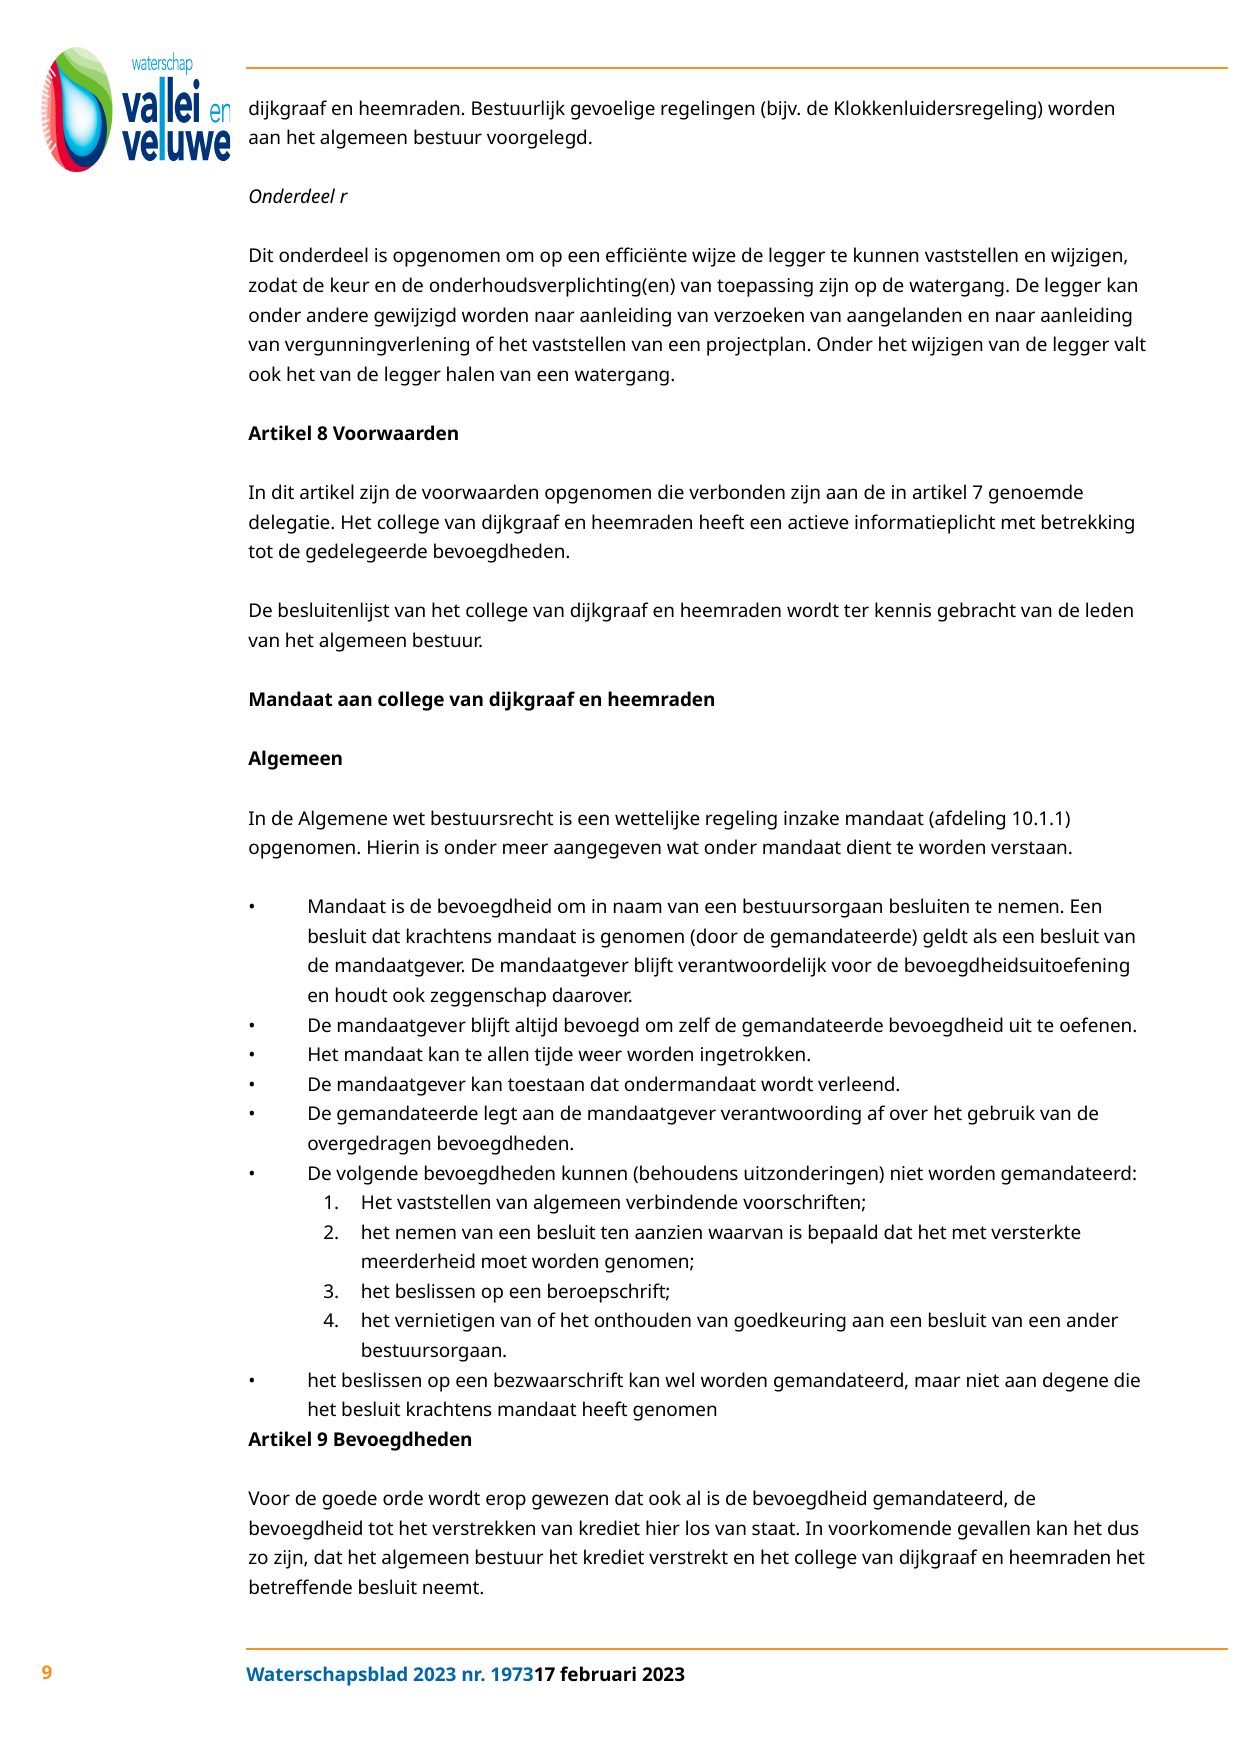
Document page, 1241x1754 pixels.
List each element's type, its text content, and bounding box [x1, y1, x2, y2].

text dijkgraaf en heemraden. Bestuurlijk gevoelige regelingen (bijv. de Klokkenluidersregeling) worden aan het algemeen bestuur voorgelegd. [248, 95, 1152, 150]
list het beslissen op een beroepschrift; [323, 1278, 1152, 1304]
text Algemeen [248, 746, 1152, 771]
text De besluitenlijst van het college van dijkgraaf en heemraden wordt ter kennis gebracht van de leden van het algemeen bestuur. [248, 598, 1152, 653]
text Onderdeel r [248, 183, 1152, 209]
text Mandaat aan college van dijkgraaf en heemraden [248, 686, 1152, 712]
text Dit onderdeel is opgenomen om op een efficiënte wijze de legger te kunnen vaststellen en wijzigen, zodat de keur en de onderhoudsverplichting(en) van toepassing zijn op de watergang. De legger kan onder andere gewijzigd worden naar aanleiding van verzoeken van aangelanden en naar aanleiding van vergunningverlening of het vaststellen van een projectplan. Onder het wijzigen van de legger valt ook het van de legger halen van een watergang. [248, 243, 1152, 387]
list De gemandateerde legt aan de mandaatgever verantwoording af over het gebruik van de overgedragen bevoegdheden. [248, 1101, 1152, 1156]
list De mandaatgever kan toestaan dat ondermandaat wordt verleend. [248, 1071, 1152, 1097]
text Voor de goede orde wordt erop gewezen dat ook al is de bevoegdheid gemandateerd, de bevoegdheid tot het verstrekken van krediet hier los van staat. In voorkomende gevallen kan het dus zo zijn, dat het algemeen bestuur het krediet verstrekt en het college van dijkgraaf en heemraden het betreffende besluit neemt. [248, 1485, 1152, 1600]
list De volgende bevoegdheden kunnen (behoudens uitzonderingen) niet worden gemandateerd: [248, 1160, 1152, 1186]
list De mandaatgever blijft altijd bevoegd om zelf de gemandateerde bevoegdheid uit te oefenen. [248, 1012, 1152, 1038]
text Artikel 8 Voorwaarden [248, 420, 1152, 446]
text In de Algemene wet bestuursrecht is een wettelijke regeling inzake mandaat (afdeling 10.1.1) opgenomen. Hierin is onder meer aangegeven wat onder mandaat dient te worden verstaan. [248, 805, 1152, 860]
list Het mandaat kan te allen tijde weer worden ingetrokken. [248, 1041, 1152, 1067]
text Artikel 9 Bevoegdheden [248, 1426, 1152, 1452]
text In dit artikel zijn de voorwaarden opgenomen die verbonden zijn aan de in artikel 7 genoemde delegatie. Het college van dijkgraaf en heemraden heeft een actieve informatieplicht met betrekking tot de gedelegeerde bevoegdheden. [248, 479, 1152, 564]
list het vernietigen van of het onthouden van goedkeuring aan een besluit van een ander bestuursorgaan. [323, 1308, 1152, 1363]
list het nemen van een besluit ten aanzien waarvan is bepaald dat het met versterkte meerderheid moet worden genomen; [323, 1219, 1152, 1274]
picture [41, 47, 231, 172]
list het beslissen op een bezwaarschrift kan wel worden gemandateerd, maar niet aan degene die het besluit krachtens mandaat heeft genomen [248, 1367, 1152, 1422]
list Mandaat is de bevoegdheid om in naam van een bestuursorgaan besluiten te nemen. Een besluit dat krachtens mandaat is genomen (door de gemandateerde) geldt als een besluit van de mandaatgever. De mandaatgever blijft verantwoordelijk voor de bevoegdheidsuitoefening en houdt ook zeggenschap daarover. [248, 893, 1152, 1008]
list Het vaststellen van algemeen verbindende voorschriften; [323, 1189, 1152, 1215]
